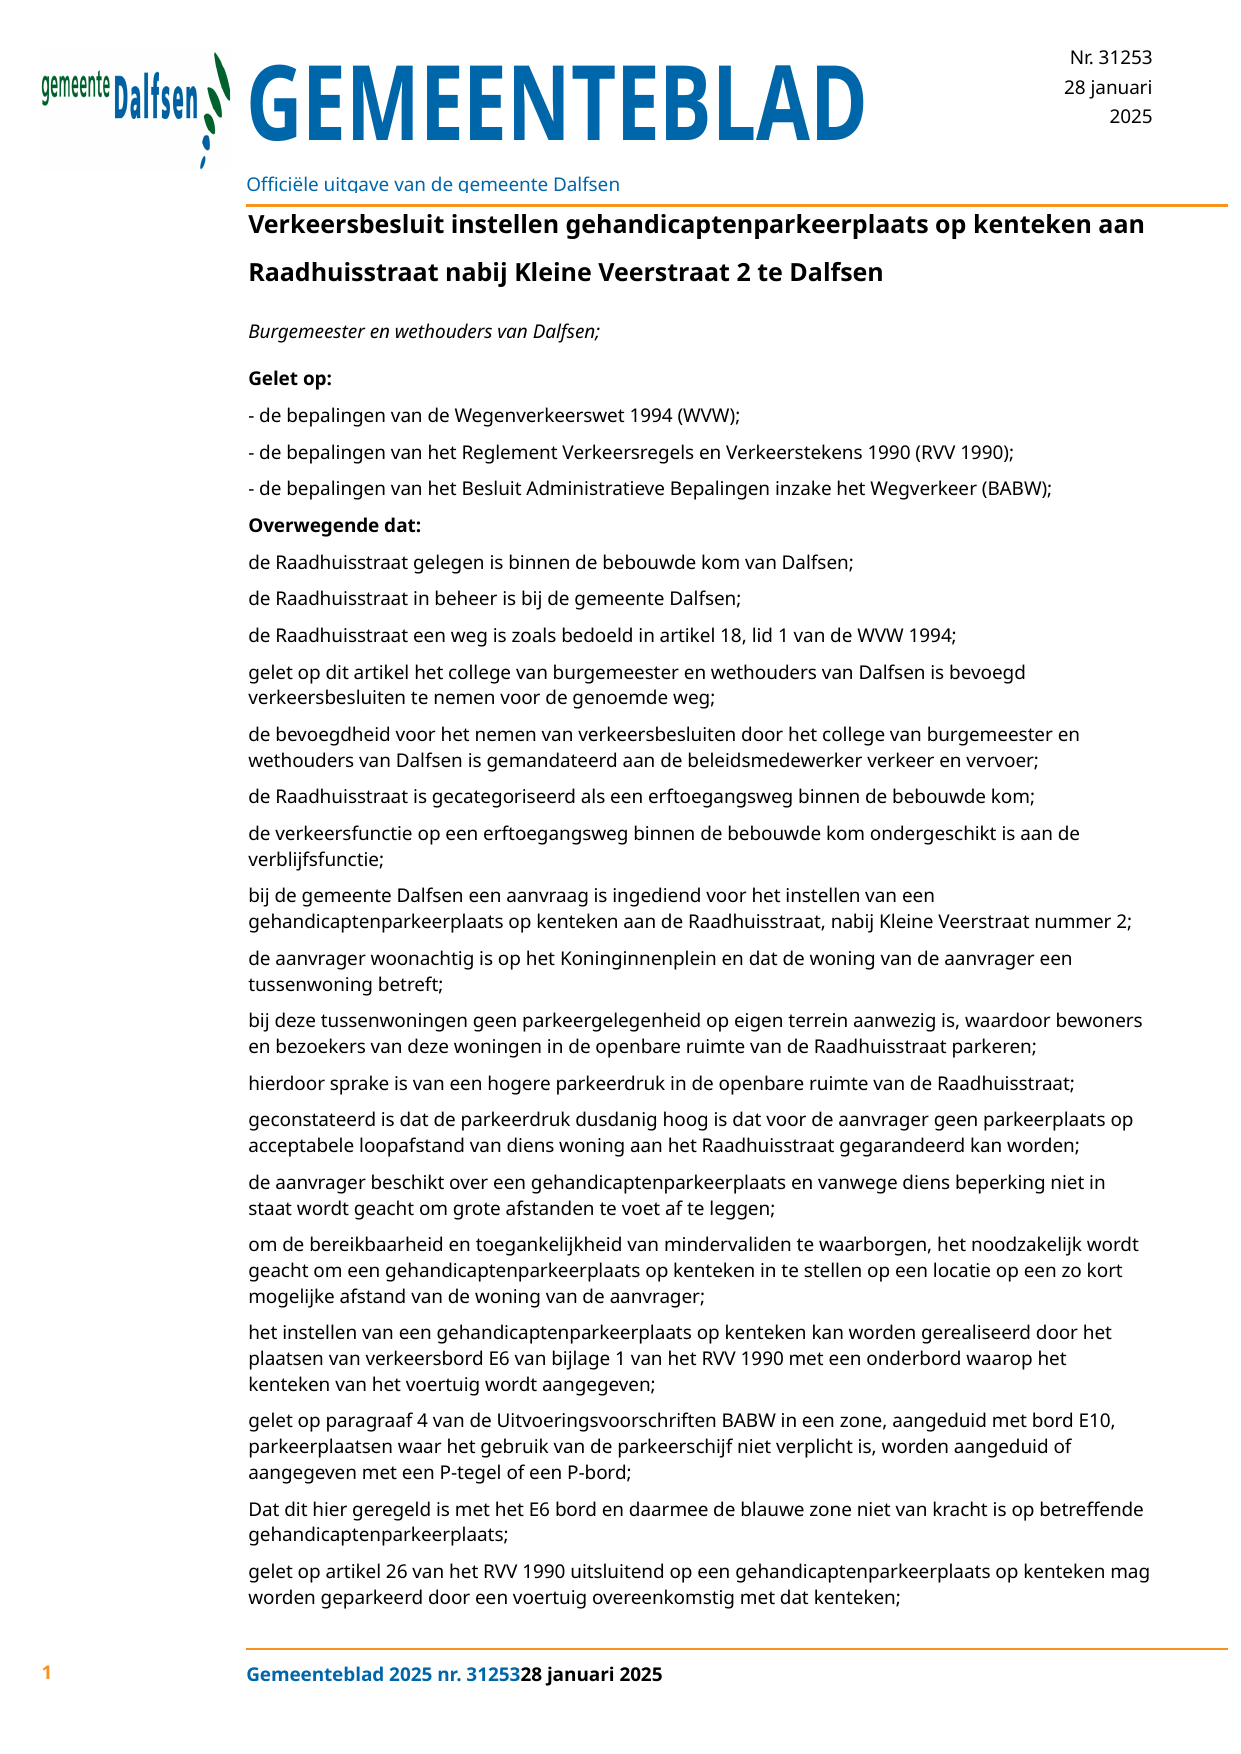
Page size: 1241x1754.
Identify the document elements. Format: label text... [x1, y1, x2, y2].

text de bevoegdheid voor het nemen van verkeersbesluiten door het college van burgemeester en wethouders van Dalfsen is gemandateerd aan de beleidsmedewerker verkeer en vervoer; [248, 721, 1152, 773]
text de aanvrager woonachtig is op het Koninginnenplein en dat de woning van de aanvrager een tussenwoning betreft; [248, 945, 1152, 997]
text de aanvrager beschikt over een gehandicaptenparkeerplaats en vanwege diens beperking niet in staat wordt geacht om grote afstanden te voet af te leggen; [248, 1169, 1152, 1220]
text bij de gemeente Dalfsen een aanvraag is ingediend voor het instellen van een gehandicaptenparkeerplaats op kenteken aan de Raadhuisstraat, nabij Kleine Veerstraat nummer 2; [248, 883, 1152, 934]
text Burgemeester en wethouders van Dalfsen; [248, 318, 1152, 344]
text de Raadhuisstraat is gecategoriseerd als een erftoegangsweg binnen de bebouwde kom; [248, 784, 1152, 809]
text hierdoor sprake is van een hogere parkeerdruk in de openbare ruimte van de Raadhuisstraat; [248, 1070, 1152, 1096]
text de Raadhuisstraat in beheer is bij de gemeente Dalfsen; [248, 586, 1152, 611]
text de verkeersfunctie op een erftoegangsweg binnen de bebouwde kom ondergeschikt is aan de verblijfsfunctie; [248, 820, 1152, 872]
text gelet op paragraaf 4 van de Uitvoeringsvoorschriften BABW in een zone, aangeduid met bord E10, parkeerplaatsen waar het gebruik van de parkeerschijf niet verplicht is, worden aangeduid of aangegeven met een P-tegel of een P-bord; [248, 1408, 1152, 1485]
text - de bepalingen van het Reglement Verkeersregels en Verkeerstekens 1990 (RVV 1990); [248, 439, 1152, 464]
text Verkeersbesluit instellen gehandicaptenparkeerplaats op kenteken aan Raadhuisstraat nabij Kleine Veerstraat 2 te Dalfsen [248, 207, 1152, 288]
text de Raadhuisstraat gelegen is binnen de bebouwde kom van Dalfsen; [248, 549, 1152, 574]
text - de bepalingen van het Besluit Administratieve Bepalingen inzake het Wegverkeer (BABW); [248, 476, 1152, 501]
text om de bereikbaarheid en toegankelijkheid van mindervaliden te waarborgen, het noodzakelijk wordt geacht om een gehandicaptenparkeerplaats op kenteken in te stellen op een locatie op een zo kort mogelijke afstand van de woning van de aanvrager; [248, 1231, 1152, 1308]
text geconstateerd is dat de parkeerdruk dusdanig hoog is dat voor de aanvrager geen parkeerplaats op acceptabele loopafstand van diens woning aan het Raadhuisstraat gegarandeerd kan worden; [248, 1107, 1152, 1158]
text - de bepalingen van de Wegenverkeerswet 1994 (WVW); [248, 402, 1152, 428]
text het instellen van een gehandicaptenparkeerplaats op kenteken kan worden gerealiseerd door het plaatsen van verkeersbord E6 van bijlage 1 van het RVV 1990 met een onderbord waarop het kenteken van het voertuig wordt aangegeven; [248, 1319, 1152, 1397]
text gelet op dit artikel het college van burgemeester en wethouders van Dalfsen is bevoegd verkeersbesluiten te nemen voor de genoemde weg; [248, 659, 1152, 710]
text Gelet op: [248, 366, 1152, 391]
text Dat dit hier geregeld is met het E6 bord en daarmee de blauwe zone niet van kracht is op betreffende gehandicaptenparkeerplaats; [248, 1496, 1152, 1547]
text gelet op artikel 26 van het RVV 1990 uitsluitend op een gehandicaptenparkeerplaats op kenteken mag worden geparkeerd door een voertuig overeenkomstig met dat kenteken; [248, 1558, 1152, 1609]
text Overwegende dat: [248, 512, 1152, 538]
picture [41, 47, 231, 172]
text bij deze tussenwoningen geen parkeergelegenheid op eigen terrein aanwezig is, waardoor bewoners en bezoekers van deze woningen in de openbare ruimte van de Raadhuisstraat parkeren; [248, 1007, 1152, 1059]
text de Raadhuisstraat een weg is zoals bedoeld in artikel 18, lid 1 van de WVW 1994; [248, 622, 1152, 648]
